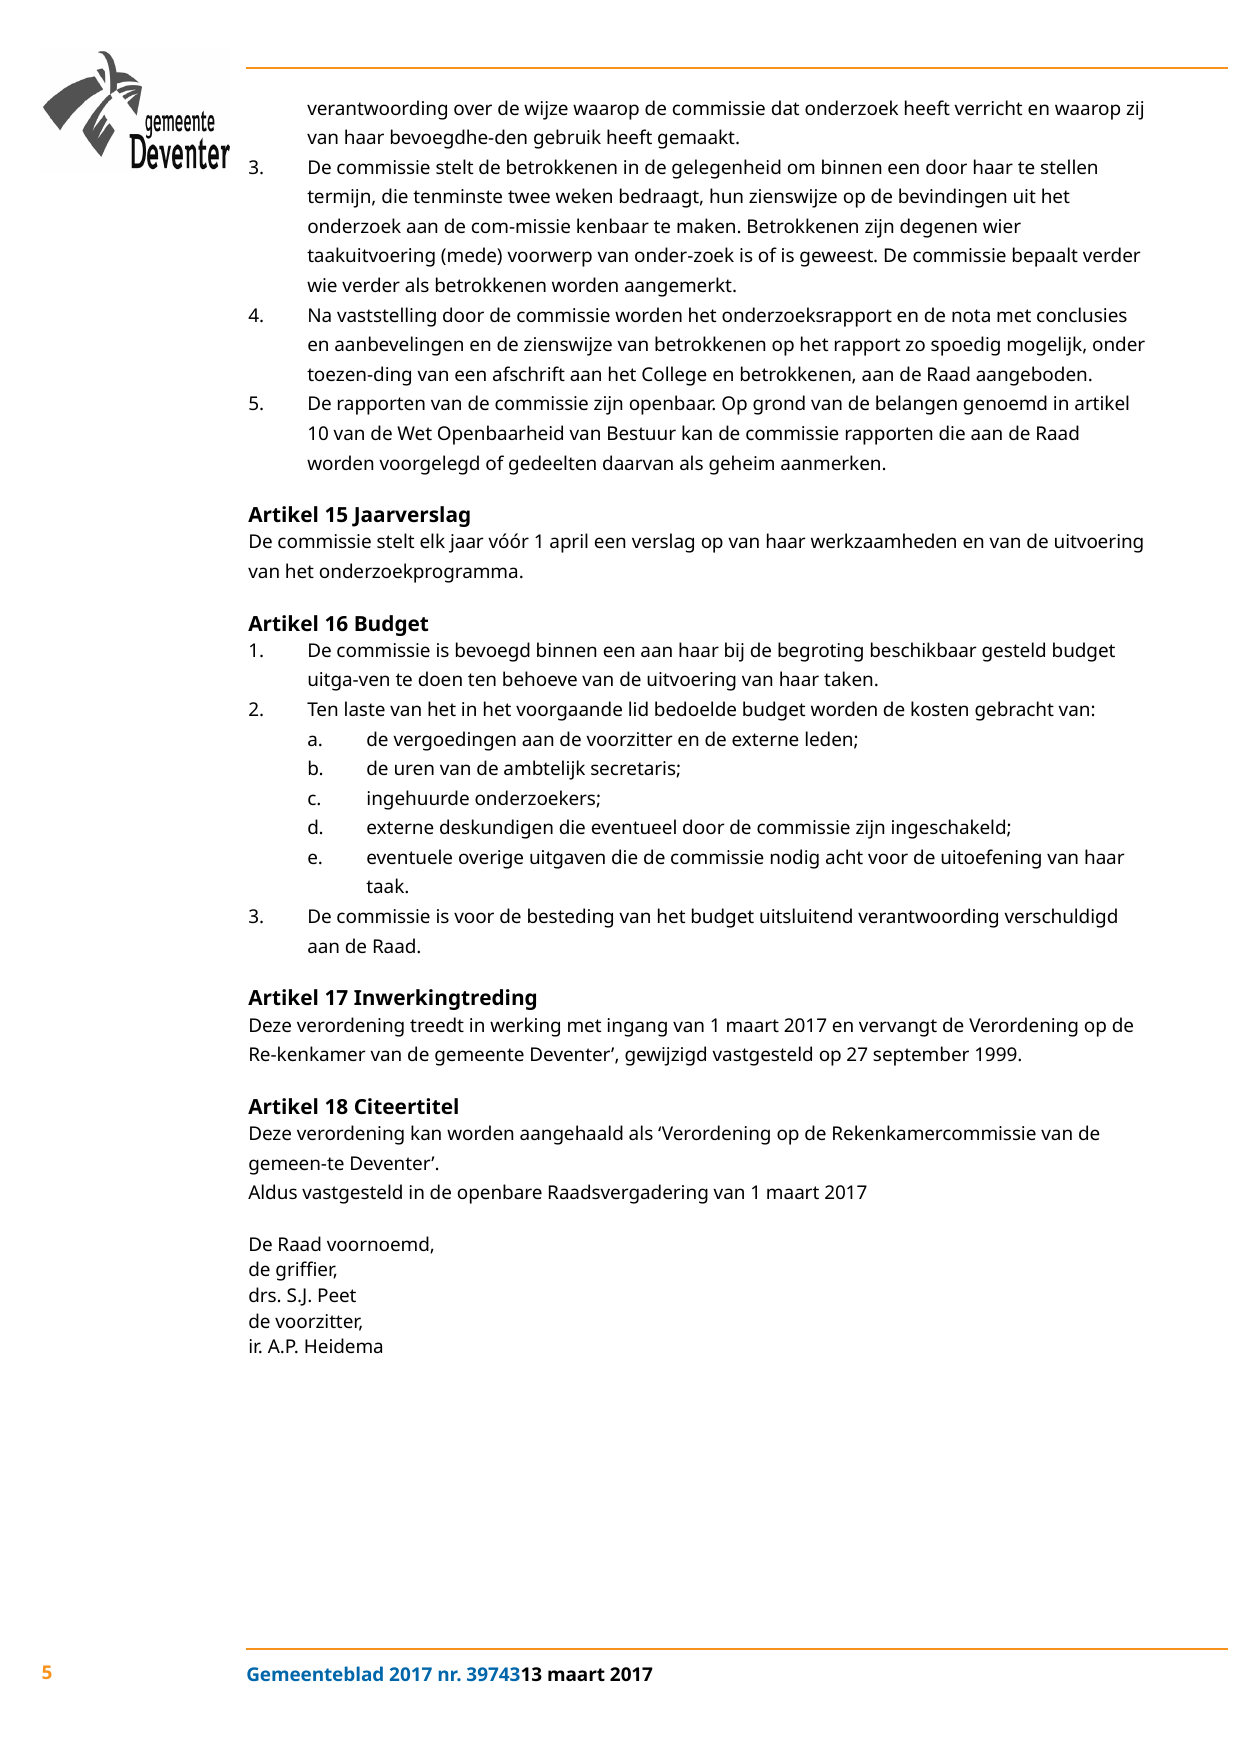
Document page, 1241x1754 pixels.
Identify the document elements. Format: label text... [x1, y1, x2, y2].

text Deze verordening treedt in werking met ingang van 1 maart 2017 en vervangt de Verordening op de Re-kenkamer van de gemeente Deventer’, gewijzigd vastgesteld op 27 september 1999. [248, 1012, 1152, 1067]
list De commissie stelt de betrokkenen in de gelegenheid om binnen een door haar te stellen termijn, die tenminste twee weken bedraagt, hun zienswijze op de bevindingen uit het onderzoek aan de com-missie kenbaar te maken. Betrokkenen zijn degenen wier taakuitvoering (mede) voorwerp van onder-zoek is of is geweest. De commissie bepaalt verder wie verder als betrokkenen worden aangemerkt. [248, 154, 1152, 298]
list De commissie is bevoegd binnen een aan haar bij de begroting beschikbaar gesteld budget uitga-ven te doen ten behoeve van de uitvoering van haar taken. [248, 637, 1152, 692]
text Artikel 15 Jaarverslag [248, 500, 1152, 529]
text Deze verordening kan worden aangehaald als ‘Verordening op de Rekenkamercommissie van de gemeen-te Deventer’. [248, 1120, 1152, 1176]
list Na vaststelling door de commissie worden het onderzoeksrapport en de nota met conclusies en aanbevelingen en de zienswijze van betrokkenen op het rapport zo spoedig mogelijk, onder toezen-ding van een afschrift aan het College en betrokkenen, aan de Raad aangeboden. [248, 302, 1152, 387]
list De commissie is voor de besteding van het budget uitsluitend verantwoording verschuldigd aan de Raad. [248, 903, 1152, 959]
list externe deskundigen die eventueel door de commissie zijn ingeschakeld; [307, 814, 1152, 840]
list verantwoording over de wijze waarop de commissie dat onderzoek heeft verricht en waarop zij van haar bevoegdhe-den gebruik heeft gemaakt. [248, 95, 1152, 150]
list De rapporten van de commissie zijn openbaar. Op grond van de belangen genoemd in artikel 10 van de Wet Openbaarheid van Bestuur kan de commissie rapporten die aan de Raad worden voorgelegd of gedeelten daarvan als geheim aanmerken. [248, 391, 1152, 476]
list de vergoedingen aan de voorzitter en de externe leden; [307, 726, 1152, 752]
text Artikel 17 Inwerkingtreding [248, 983, 1152, 1012]
list ingehuurde onderzoekers; [307, 785, 1152, 811]
text drs. S.J. Peet [248, 1282, 1152, 1308]
text Artikel 16 Budget [248, 609, 1152, 637]
picture [41, 47, 231, 172]
list eventuele overige uitgaven die de commissie nodig acht voor de uitoefening van haar taak. [307, 844, 1152, 899]
list de uren van de ambtelijk secretaris; [307, 755, 1152, 781]
text Aldus vastgesteld in de openbare Raadsvergadering van 1 maart 2017 [248, 1179, 1152, 1205]
text De Raad voornoemd, [248, 1231, 1152, 1257]
text de griffier, [248, 1257, 1152, 1282]
list Ten laste van het in het voorgaande lid bedoelde budget worden de kosten gebracht van: [248, 696, 1152, 722]
text De commissie stelt elk jaar vóór 1 april een verslag op van haar werkzaamheden en van de uitvoering van het onderzoekprogramma. [248, 529, 1152, 584]
text ir. A.P. Heidema [248, 1334, 1152, 1359]
text de voorzitter, [248, 1308, 1152, 1334]
text Artikel 18 Citeertitel [248, 1092, 1152, 1120]
